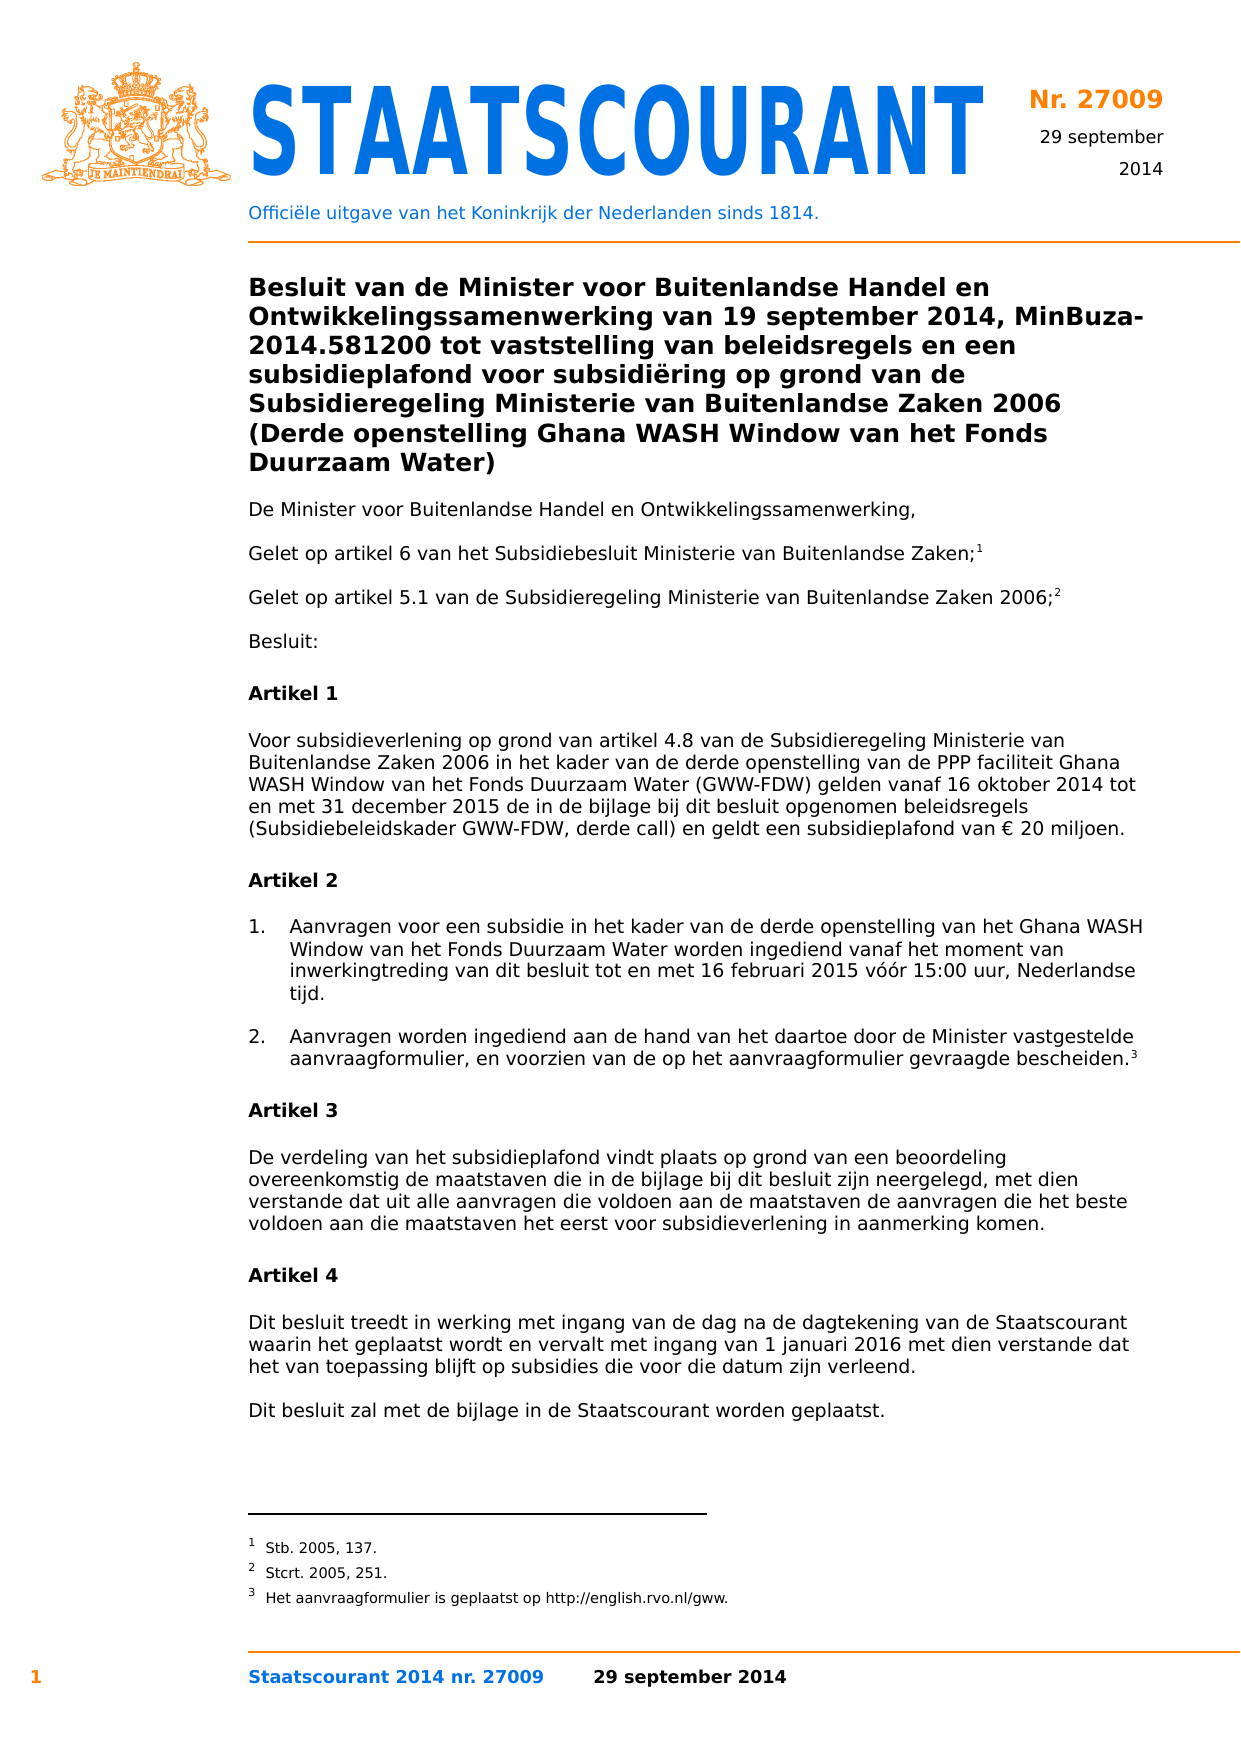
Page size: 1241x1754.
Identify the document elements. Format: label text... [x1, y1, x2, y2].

subtitle Artikel 4 [248, 1265, 1163, 1287]
text De Minister voor Buitenlandse Handel en Ontwikkelingssamenwerking, [248, 499, 1163, 521]
subtitle Besluit van de Minister voor Buitenlandse Handel en Ontwikkelingssamenwerking van 19 september 2014, MinBuza-2014.581200 tot vaststelling van beleidsregels en een subsidieplafond voor subsidiëring op grond van de Subsidieregeling Ministerie van Buitenlandse Zaken 2006 (Derde openstelling Ghana WASH Window van het Fonds Duurzaam Water) [248, 273, 1163, 477]
text De verdeling van het subsidieplafond vindt plaats op grond van een beoordeling overeenkomstig de maatstaven die in de bijlage bij dit besluit zijn neergelegd, met dien verstande dat uit alle aanvragen die voldoen aan de maatstaven de aanvragen die het beste voldoen aan die maatstaven het eerst voor subsidieverlening in aanmerking komen. [248, 1147, 1163, 1235]
table_header STAATSCOURANT [248, 62, 998, 203]
table_header Nr. 27009 [998, 62, 1240, 121]
subtitle Artikel 2 [248, 869, 1163, 891]
text Voor subsidieverlening op grond van artikel 4.8 van de Subsidieregeling Ministerie van Buitenlandse Zaken 2006 in het kader van de derde openstelling van de PPP faciliteit Ghana WASH Window van het Fonds Duurzaam Water (GWW-FDW) gelden vanaf 16 oktober 2014 tot en met 31 december 2015 de in de bijlage bij dit besluit opgenomen beleidsregels (Subsidiebeleidskader GWW-FDW, derde call) en geldt een subsidieplafond van € 20 miljoen. [248, 729, 1163, 839]
text Het aanvraagformulier is geplaatst op http://english.rvo.nl/gww. [248, 1586, 1163, 1608]
table_cell 2014 [998, 153, 1240, 203]
text Stb. 2005, 137. [248, 1536, 1163, 1558]
table_cell 29 september [998, 121, 1240, 153]
table_cell Officiële uitgave van het Koninkrijk der Nederlanden sinds 1814. [248, 203, 1240, 241]
text Stcrt. 2005, 251. [248, 1561, 1163, 1583]
text Gelet op artikel 5.1 van de Subsidieregeling Ministerie van Buitenlandse Zaken 2006; [248, 587, 1163, 609]
subtitle Artikel 3 [248, 1100, 1163, 1122]
table_header [25, 62, 248, 241]
picture [41, 62, 231, 186]
text Dit besluit treedt in werking met ingang van de dag na de dagtekening van de Staatscourant waarin het geplaatst wordt en vervalt met ingang van 1 januari 2016 met dien verstande dat het van toepassing blijft op subsidies die voor die datum zijn verleend. [248, 1312, 1163, 1378]
text Dit besluit zal met de bijlage in de Staatscourant worden geplaatst. [248, 1400, 1163, 1422]
text 1. Aanvragen voor een subsidie in het kader van de derde openstelling van het Ghana WASH Window van het Fonds Duurzaam Water worden ingediend vanaf het moment van inwerkingtreding van dit besluit tot en met 16 februari 2015 vóór 15:00 uur, Nederlandse tijd. [248, 916, 1163, 1004]
text Gelet op artikel 6 van het Subsidiebesluit Ministerie van Buitenlandse Zaken; [248, 543, 1163, 565]
text 2. Aanvragen worden ingediend aan de hand van het daartoe door de Minister vastgestelde aanvraagformulier, en voorzien van de op het aanvraagformulier gevraagde bescheiden. [248, 1026, 1163, 1070]
text Besluit: [248, 631, 1163, 653]
subtitle Artikel 1 [248, 683, 1163, 704]
